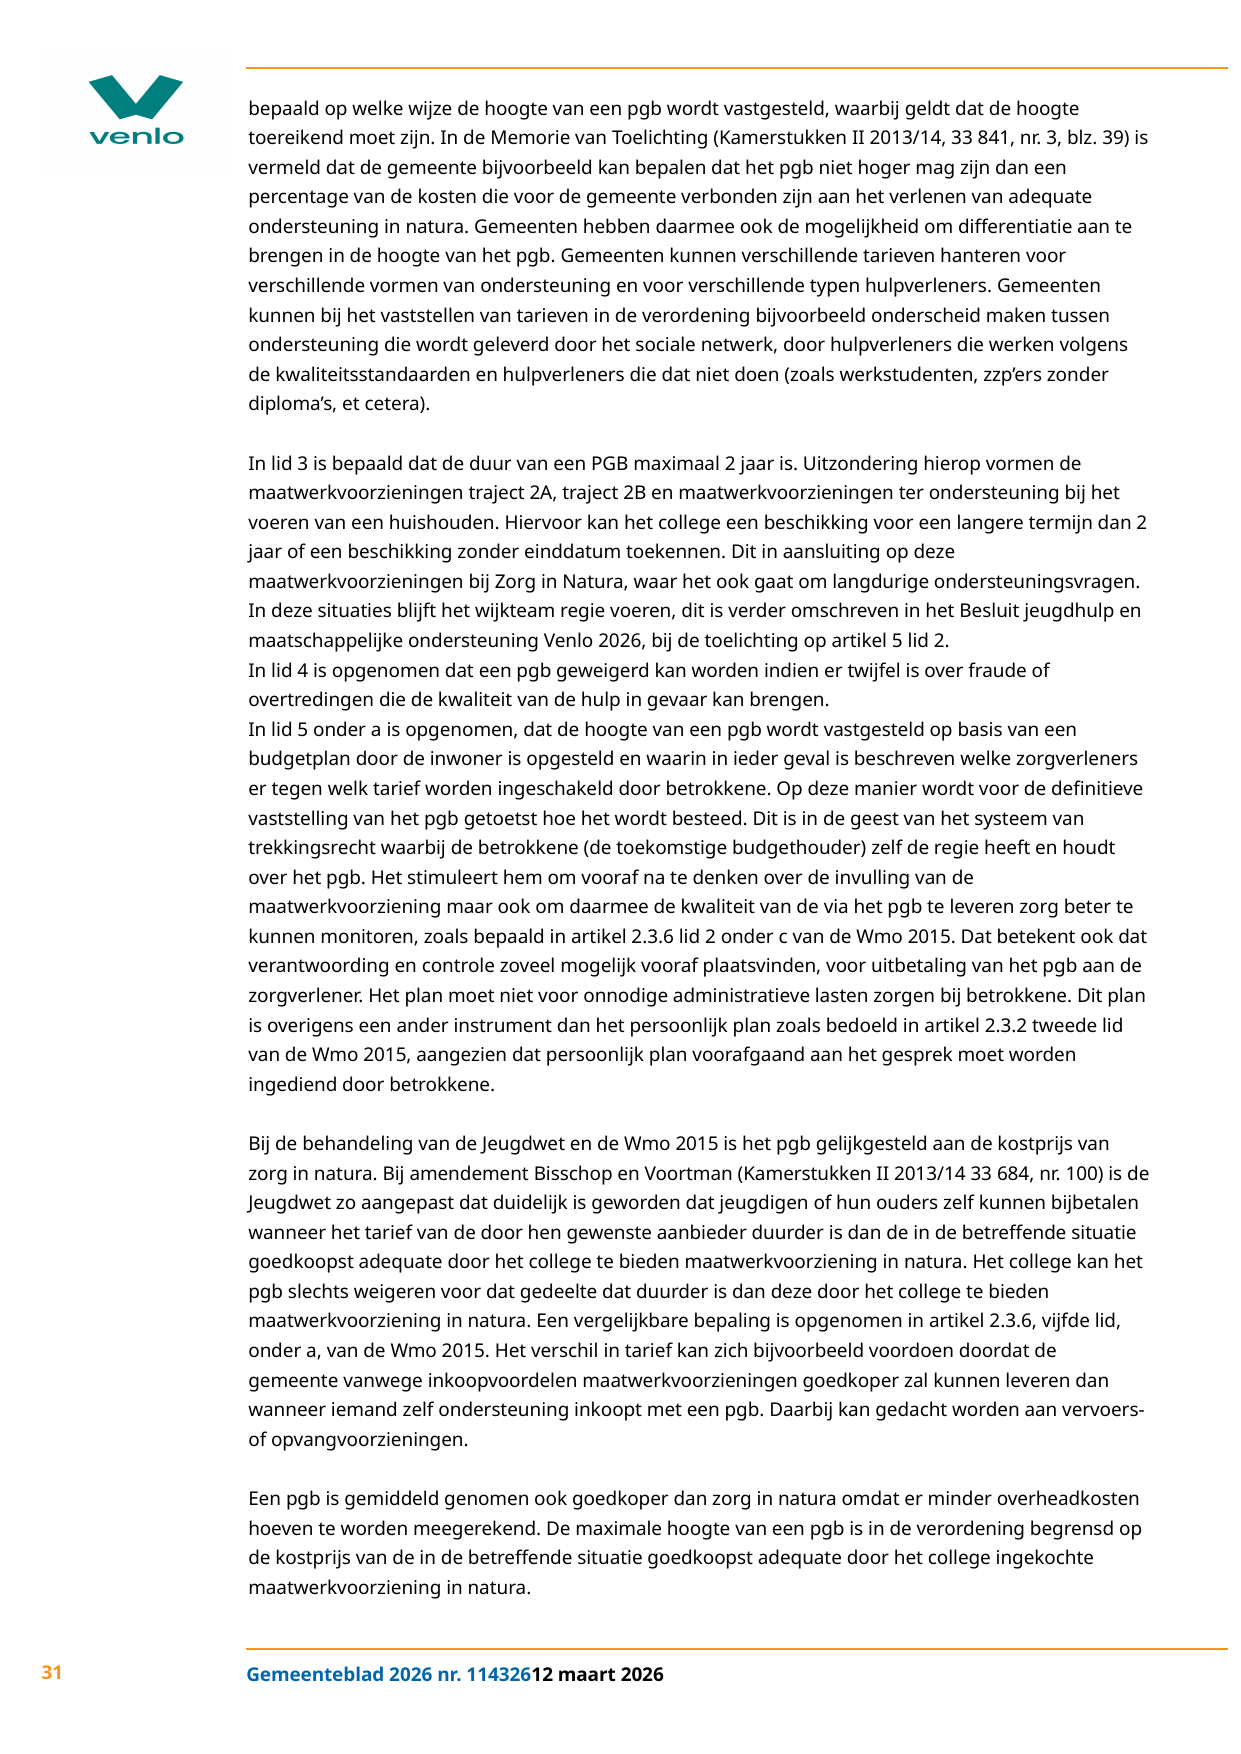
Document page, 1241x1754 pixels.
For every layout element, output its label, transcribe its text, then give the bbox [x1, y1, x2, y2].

text In lid 3 is bepaald dat de duur van een PGB maximaal 2 jaar is. Uitzondering hierop vormen de maatwerkvoorzieningen traject 2A, traject 2B en maatwerkvoorzieningen ter ondersteuning bij het voeren van een huishouden. Hiervoor kan het college een beschikking voor een langere termijn dan 2 jaar of een beschikking zonder einddatum toekennen. Dit in aansluiting op deze maatwerkvoorzieningen bij Zorg in Natura, waar het ook gaat om langdurige ondersteuningsvragen. [248, 450, 1152, 594]
text Een pgb is gemiddeld genomen ook goedkoper dan zorg in natura omdat er minder overheadkosten hoeven te worden meegerekend. De maximale hoogte van een pgb is in de verordening begrensd op de kostprijs van de in de betreffende situatie goedkoopst adequate door het college ingekochte maatwerkvoorziening in natura. [248, 1485, 1152, 1600]
text bepaald op welke wijze de hoogte van een pgb wordt vastgesteld, waarbij geldt dat de hoogte toereikend moet zijn. In de Memorie van Toelichting (Kamerstukken II 2013/14, 33 841, nr. 3, blz. 39) is vermeld dat de gemeente bijvoorbeeld kan bepalen dat het pgb niet hoger mag zijn dan een percentage van de kosten die voor de gemeente verbonden zijn aan het verlenen van adequate ondersteuning in natura. Gemeenten hebben daarmee ook de mogelijkheid om differentiatie aan te brengen in de hoogte van het pgb. Gemeenten kunnen verschillende tarieven hanteren voor verschillende vormen van ondersteuning en voor verschillende typen hulpverleners. Gemeenten kunnen bij het vaststellen van tarieven in de verordening bijvoorbeeld onderscheid maken tussen ondersteuning die wordt geleverd door het sociale netwerk, door hulpverleners die werken volgens de kwaliteitsstandaarden en hulpverleners die dat niet doen (zoals werkstudenten, zzp’ers zonder diploma’s, et cetera). [248, 95, 1152, 416]
text In lid 4 is opgenomen dat een pgb geweigerd kan worden indien er twijfel is over fraude of overtredingen die de kwaliteit van de hulp in gevaar kan brengen. [248, 657, 1152, 712]
text Bij de behandeling van de Jeugdwet en de Wmo 2015 is het pgb gelijkgesteld aan de kostprijs van zorg in natura. Bij amendement Bisschop en Voortman (Kamerstukken II 2013/14 33 684, nr. 100) is de Jeugdwet zo aangepast dat duidelijk is geworden dat jeugdigen of hun ouders zelf kunnen bijbetalen wanneer het tarief van de door hen gewenste aanbieder duurder is dan de in de betreffende situatie goedkoopst adequate door het college te bieden maatwerkvoorziening in natura. Het college kan het pgb slechts weigeren voor dat gedeelte dat duurder is dan deze door het college te bieden maatwerkvoorziening in natura. Een vergelijkbare bepaling is opgenomen in artikel 2.3.6, vijfde lid, onder a, van de Wmo 2015. Het verschil in tarief kan zich bijvoorbeeld voordoen doordat de gemeente vanwege inkoopvoordelen maatwerkvoorzieningen goedkoper zal kunnen leveren dan wanneer iemand zelf ondersteuning inkoopt met een pgb. Daarbij kan gedacht worden aan vervoers- of opvangvoorzieningen. [248, 1130, 1152, 1452]
text In lid 5 onder a is opgenomen, dat de hoogte van een pgb wordt vastgesteld op basis van een budgetplan door de inwoner is opgesteld en waarin in ieder geval is beschreven welke zorgverleners er tegen welk tarief worden ingeschakeld door betrokkene. Op deze manier wordt voor de definitieve vaststelling van het pgb getoetst hoe het wordt besteed. Dit is in de geest van het systeem van trekkingsrecht waarbij de betrokkene (de toekomstige budgethouder) zelf de regie heeft en houdt over het pgb. Het stimuleert hem om vooraf na te denken over de invulling van de maatwerkvoorziening maar ook om daarmee de kwaliteit van de via het pgb te leveren zorg beter te kunnen monitoren, zoals bepaald in artikel 2.3.6 lid 2 onder c van de Wmo 2015. Dat betekent ook dat verantwoording en controle zoveel mogelijk vooraf plaatsvinden, voor uitbetaling van het pgb aan de zorgverlener. Het plan moet niet voor onnodige administratieve lasten zorgen bij betrokkene. Dit plan is overigens een ander instrument dan het persoonlijk plan zoals bedoeld in artikel 2.3.2 tweede lid van de Wmo 2015, aangezien dat persoonlijk plan voorafgaand aan het gesprek moet worden ingediend door betrokkene. [248, 716, 1152, 1097]
picture [41, 47, 231, 172]
text In deze situaties blijft het wijkteam regie voeren, dit is verder omschreven in het Besluit jeugdhulp en maatschappelijke ondersteuning Venlo 2026, bij de toelichting op artikel 5 lid 2. [248, 598, 1152, 653]
